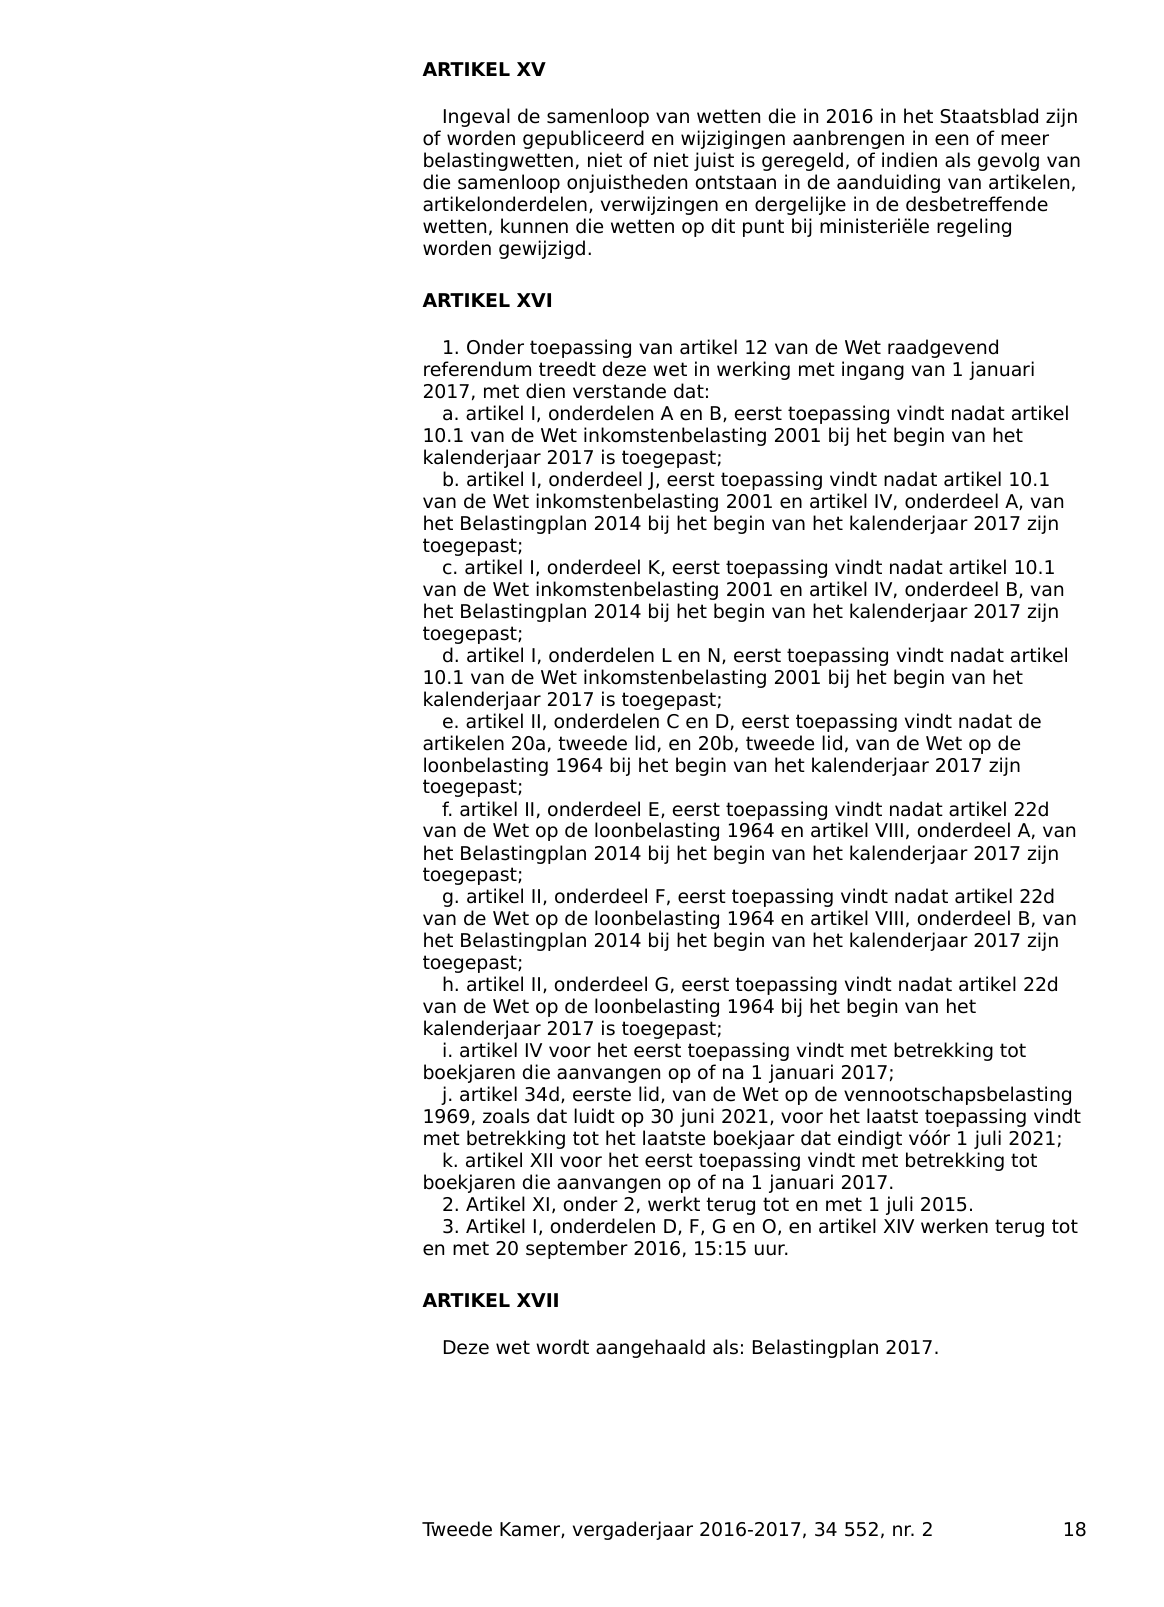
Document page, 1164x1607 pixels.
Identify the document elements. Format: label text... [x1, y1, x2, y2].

subtitle ARTIKEL XV [422, 59, 1087, 81]
text d. artikel I, onderdelen L en N, eerst toepassing vindt nadat artikel 10.1 van de Wet inkomstenbelasting 2001 bij het begin van het kalenderjaar 2017 is toegepast; [422, 644, 1087, 711]
text j. artikel 34d, eerste lid, van de Wet op de vennootschapsbelasting 1969, zoals dat luidt op 30 juni 2021, voor het laatst toepassing vindt met betrekking tot het laatste boekjaar dat eindigt vóór 1 juli 2021; [422, 1084, 1087, 1150]
text 2. Artikel XI, onder 2, werkt terug tot en met 1 juli 2015. [422, 1194, 1087, 1216]
text f. artikel II, onderdeel E, eerst toepassing vindt nadat artikel 22d van de Wet op de loonbelasting 1964 en artikel VIII, onderdeel A, van het Belastingplan 2014 bij het begin van het kalenderjaar 2017 zijn toegepast; [422, 798, 1087, 886]
subtitle ARTIKEL XVI [422, 290, 1087, 312]
text g. artikel II, onderdeel F, eerst toepassing vindt nadat artikel 22d van de Wet op de loonbelasting 1964 en artikel VIII, onderdeel B, van het Belastingplan 2014 bij het begin van het kalenderjaar 2017 zijn toegepast; [422, 886, 1087, 974]
text i. artikel IV voor het eerst toepassing vindt met betrekking tot boekjaren die aanvangen op of na 1 januari 2017; [422, 1040, 1087, 1084]
text Deze wet wordt aangehaald als: Belastingplan 2017. [422, 1337, 1087, 1359]
text 1. Onder toepassing van artikel 12 van de Wet raadgevend referendum treedt deze wet in werking met ingang van 1 januari 2017, met dien verstande dat: [422, 337, 1087, 403]
subtitle ARTIKEL XVII [422, 1290, 1087, 1312]
text b. artikel I, onderdeel J, eerst toepassing vindt nadat artikel 10.1 van de Wet inkomstenbelasting 2001 en artikel IV, onderdeel A, van het Belastingplan 2014 bij het begin van het kalenderjaar 2017 zijn toegepast; [422, 469, 1087, 557]
text a. artikel I, onderdelen A en B, eerst toepassing vindt nadat artikel 10.1 van de Wet inkomstenbelasting 2001 bij het begin van het kalenderjaar 2017 is toegepast; [422, 403, 1087, 469]
text k. artikel XII voor het eerst toepassing vindt met betrekking tot boekjaren die aanvangen op of na 1 januari 2017. [422, 1150, 1087, 1194]
text h. artikel II, onderdeel G, eerst toepassing vindt nadat artikel 22d van de Wet op de loonbelasting 1964 bij het begin van het kalenderjaar 2017 is toegepast; [422, 974, 1087, 1040]
text 3. Artikel I, onderdelen D, F, G en O, en artikel XIV werken terug tot en met 20 september 2016, 15:15 uur. [422, 1216, 1087, 1260]
text c. artikel I, onderdeel K, eerst toepassing vindt nadat artikel 10.1 van de Wet inkomstenbelasting 2001 en artikel IV, onderdeel B, van het Belastingplan 2014 bij het begin van het kalenderjaar 2017 zijn toegepast; [422, 557, 1087, 644]
text Ingeval de samenloop van wetten die in 2016 in het Staatsblad zijn of worden gepubliceerd en wijzigingen aanbrengen in een of meer belastingwetten, niet of niet juist is geregeld, of indien als gevolg van die samenloop onjuistheden ontstaan in de aanduiding van artikelen, artikelonderdelen, verwijzingen en dergelijke in de desbetreffende wetten, kunnen die wetten op dit punt bij ministeriële regeling worden gewijzigd. [422, 106, 1087, 260]
text e. artikel II, onderdelen C en D, eerst toepassing vindt nadat de artikelen 20a, tweede lid, en 20b, tweede lid, van de Wet op de loonbelasting 1964 bij het begin van het kalenderjaar 2017 zijn toegepast; [422, 711, 1087, 798]
